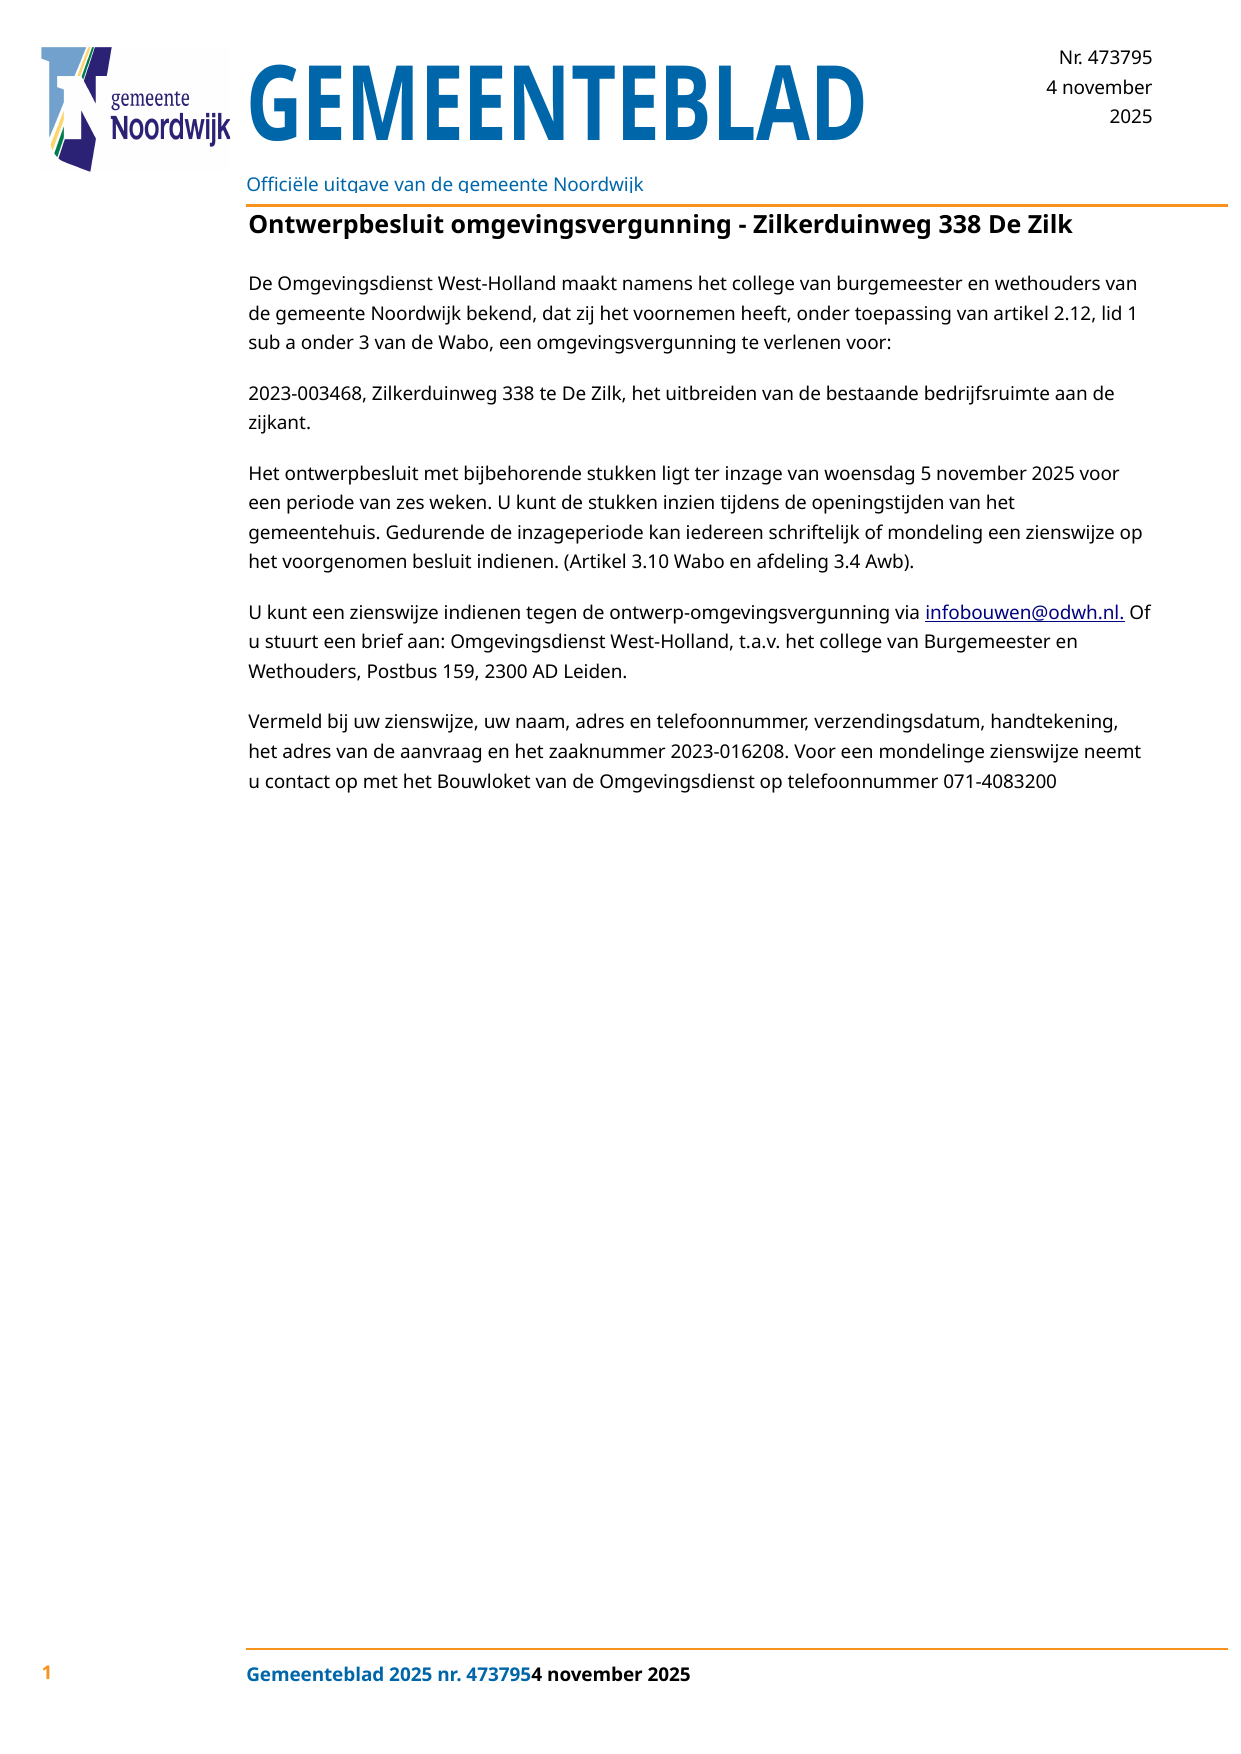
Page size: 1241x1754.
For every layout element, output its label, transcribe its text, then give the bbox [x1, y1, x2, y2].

text De Omgevingsdienst West-Holland maakt namens het college van burgemeester en wethouders van de gemeente Noordwijk bekend, dat zij het voornemen heeft, onder toepassing van artikel 2.12, lid 1 sub a onder 3 van de Wabo, een omgevingsvergunning te verlenen voor: [248, 270, 1152, 355]
text Vermeld bij uw zienswijze, uw naam, adres en telefoonnummer, verzendingsdatum, handtekening, het adres van de aanvraag en het zaaknummer 2023-016208. Voor een mondelinge zienswijze neemt u contact op met het Bouwloket van de Omgevingsdienst op telefoonnummer 071-4083200 [248, 709, 1152, 793]
text 2023-003468, Zilkerduinweg 338 te De Zilk, het uitbreiden van de bestaande bedrijfsruimte aan de zijkant. [248, 380, 1152, 435]
text U kunt een zienswijze indienen tegen de ontwerp-omgevingsvergunning via infobouwen@odwh.nl. Of u stuurt een brief aan: Omgevingsdienst West-Holland, t.a.v. het college van Burgemeester en Wethouders, Postbus 159, 2300 AD Leiden. [248, 599, 1152, 684]
picture [41, 47, 231, 172]
text Het ontwerpbesluit met bijbehorende stukken ligt ter inzage van woensdag 5 november 2025 voor een periode van zes weken. U kunt de stukken inzien tijdens de openingstijden van het gemeentehuis. Gedurende de inzageperiode kan iedereen schriftelijk of mondeling een zienswijze op het voorgenomen besluit indienen. (Artikel 3.10 Wabo en afdeling 3.4 Awb). [248, 460, 1152, 574]
text Ontwerpbesluit omgevingsvergunning - Zilkerduinweg 338 De Zilk [248, 207, 1152, 241]
